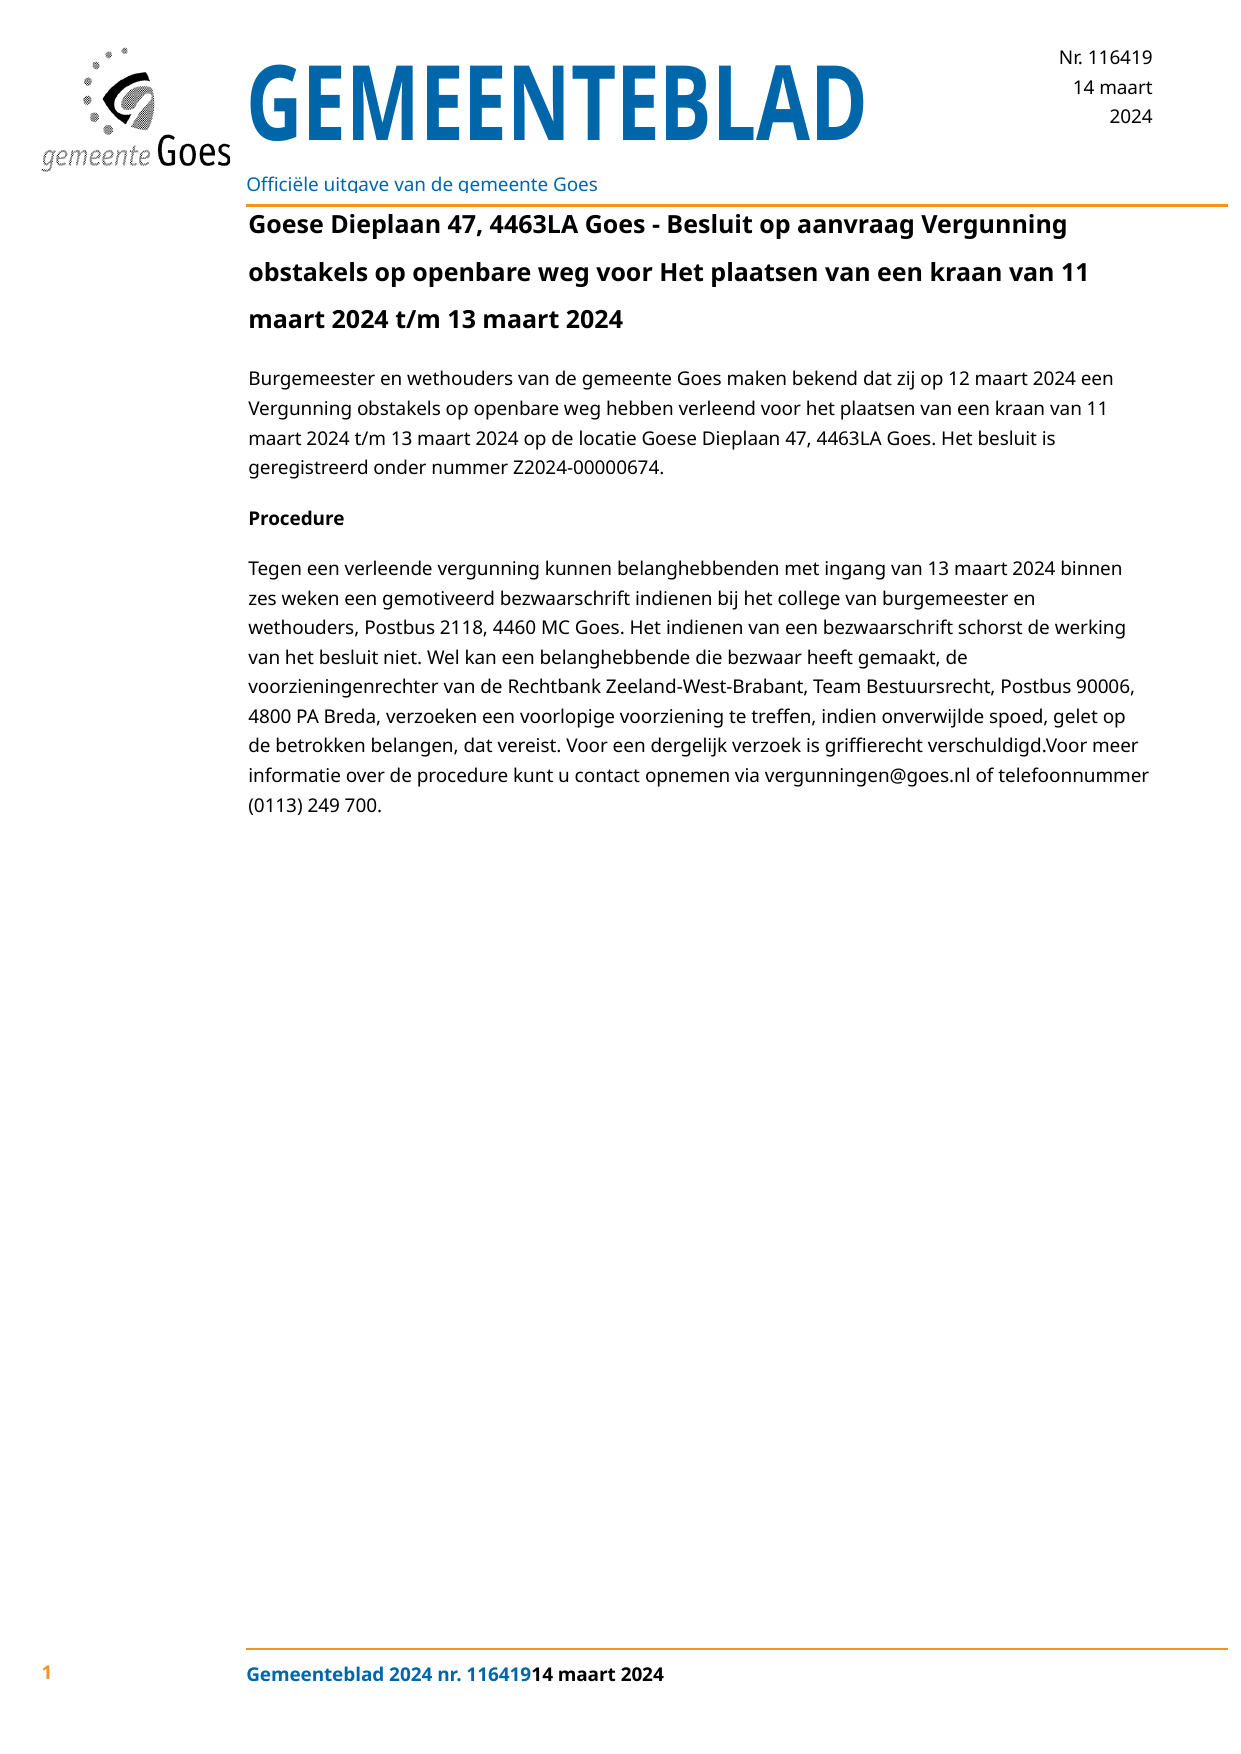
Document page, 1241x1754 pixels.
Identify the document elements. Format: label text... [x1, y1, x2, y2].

text Burgemeester en wethouders van de gemeente Goes maken bekend dat zij op 12 maart 2024 een Vergunning obstakels op openbare weg hebben verleend voor het plaatsen van een kraan van 11 maart 2024 t/m 13 maart 2024 op de locatie Goese Dieplaan 47, 4463LA Goes. Het besluit is geregistreerd onder nummer Z2024-00000674. [248, 366, 1152, 480]
text Goese Dieplaan 47, 4463LA Goes - Besluit op aanvraag Vergunning obstakels op openbare weg voor Het plaatsen van een kraan van 11 maart 2024 t/m 13 maart 2024 [248, 207, 1152, 336]
text Procedure [248, 505, 1152, 530]
picture [41, 47, 231, 172]
text Tegen een verleende vergunning kunnen belanghebbenden met ingang van 13 maart 2024 binnen zes weken een gemotiveerd bezwaarschrift indienen bij het college van burgemeester en wethouders, Postbus 2118, 4460 MC Goes. Het indienen van een bezwaarschrift schorst de werking van het besluit niet. Wel kan een belanghebbende die bezwaar heeft gemaakt, de voorzieningenrechter van de Rechtbank Zeeland-West-Brabant, Team Bestuursrecht, Postbus 90006, 4800 PA Breda, verzoeken een voorlopige voorziening te treffen, indien onverwijlde spoed, gelet op de betrokken belangen, dat vereist. Voor een dergelijk verzoek is griffierecht verschuldigd.Voor meer informatie over de procedure kunt u contact opnemen via vergunningen@goes.nl of telefoonnummer (0113) 249 700. [248, 555, 1152, 817]
